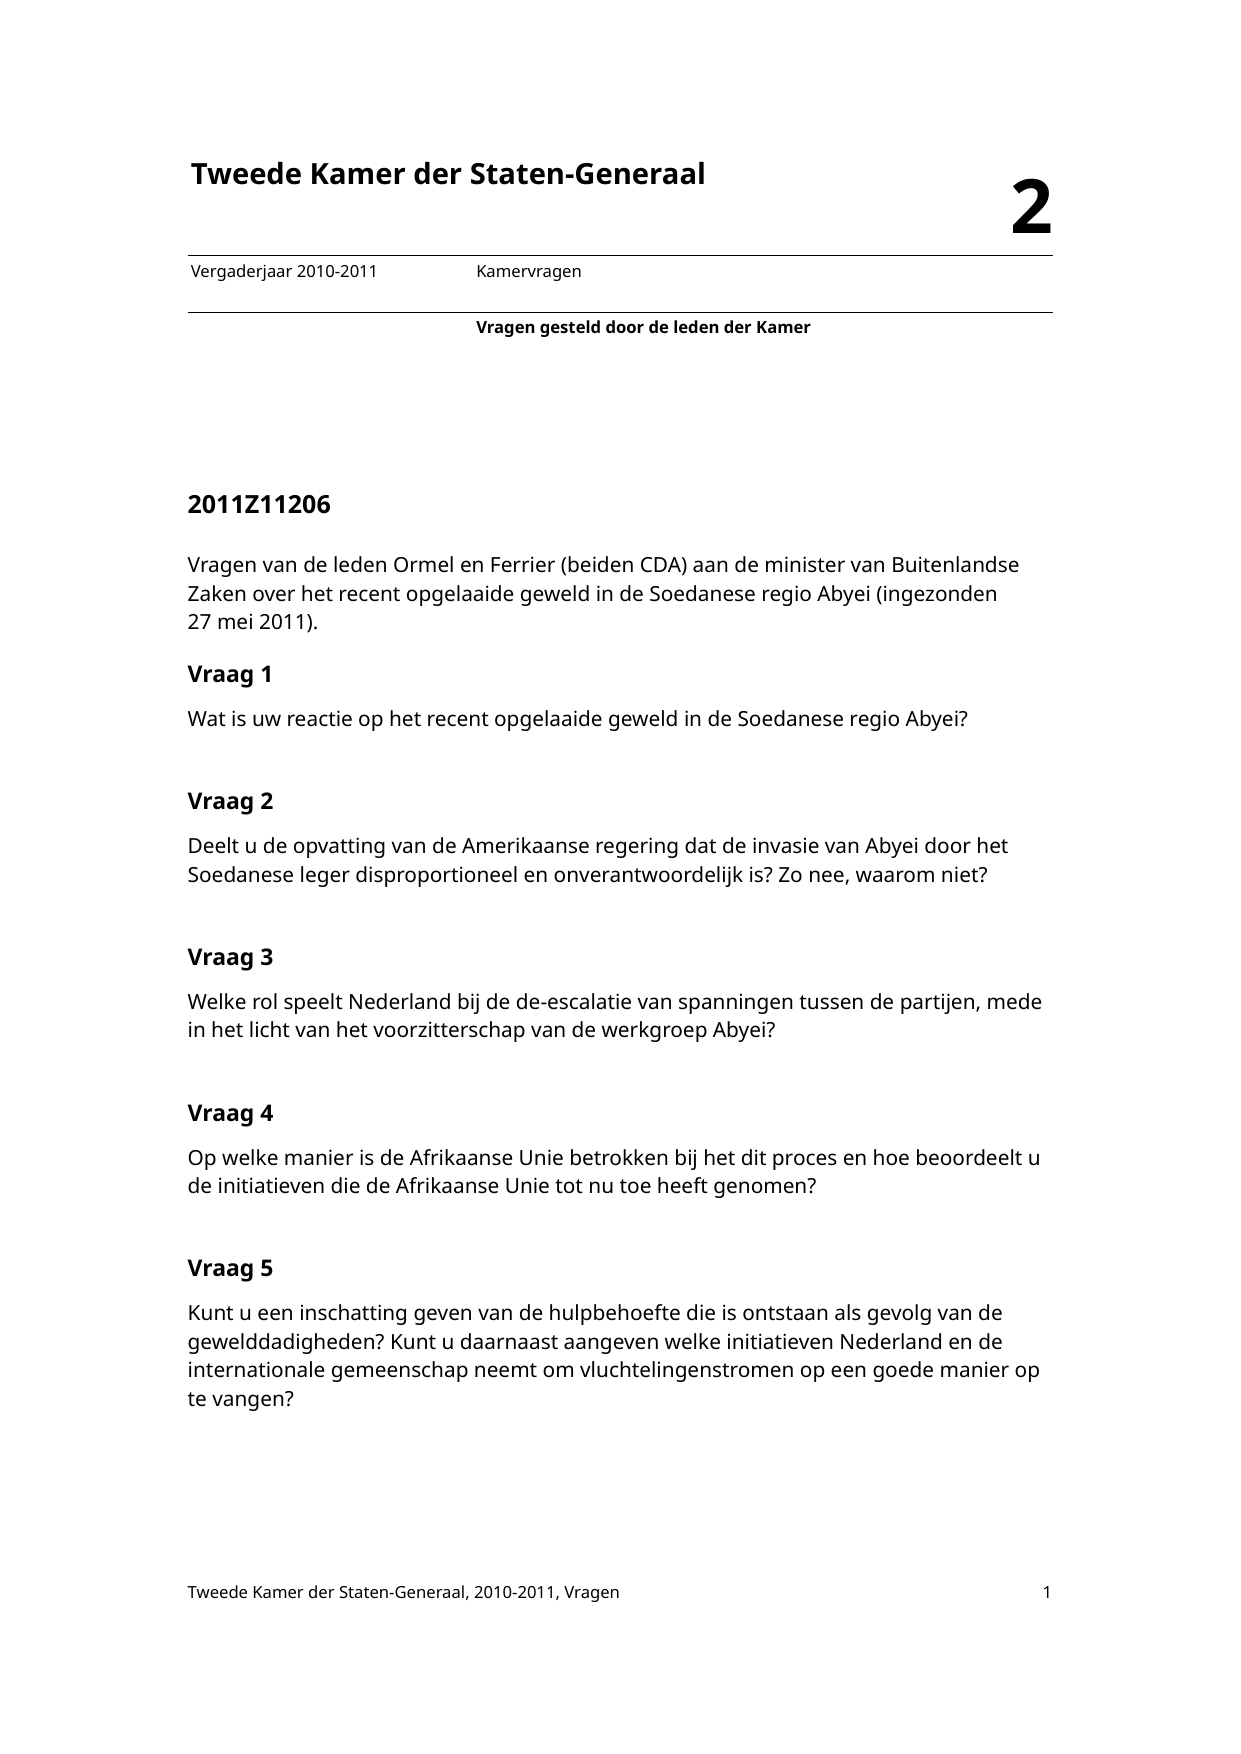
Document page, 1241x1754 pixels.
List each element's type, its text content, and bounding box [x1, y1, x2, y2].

text Vragen van de leden Ormel en Ferrier (beiden CDA) aan de minister van Buitenlandse Zaken over het recent opgelaaide geweld in de Soedanese regio Abyei (ingezonden 27 mei 2011). [187, 550, 1053, 636]
table_cell Vragen gesteld door de leden der Kamer [473, 313, 1053, 339]
text Op welke manier is de Afrikaanse Unie betrokken bij het dit proces en hoe beoordeelt u de initiatieven die de Afrikaanse Unie tot nu toe heeft genomen? [187, 1143, 1053, 1200]
subtitle Vraag 5 [187, 1252, 1053, 1283]
subtitle Vraag 4 [187, 1097, 1053, 1128]
subtitle Vraag 3 [187, 941, 1053, 972]
subtitle Vraag 1 [187, 658, 1053, 689]
table_header Tweede Kamer der Staten-Generaal [188, 150, 879, 255]
text Kunt u een inschatting geven van de hulpbehoefte die is ontstaan als gevolg van de gewelddadigheden? Kunt u daarnaast aangeven welke initiatieven Nederland en de internationale gemeenschap neemt om vluchtelingenstromen op een goede manier op te vangen? [187, 1298, 1053, 1412]
table_header 2 [880, 150, 1053, 255]
table_cell Vergaderjaar 2010-2011 [188, 256, 473, 312]
text Wat is uw reactie op het recent opgelaaide geweld in de Soedanese regio Abyei? [187, 704, 1053, 733]
text 2011Z11206 [187, 487, 1053, 521]
text Welke rol speelt Nederland bij de de-escalatie van spanningen tussen de partijen, mede in het licht van het voorzitterschap van de werkgroep Abyei? [187, 987, 1053, 1044]
table_cell Kamervragen [473, 256, 1053, 312]
table_cell [188, 313, 473, 339]
subtitle Vraag 2 [187, 785, 1053, 817]
text Deelt u de opvatting van de Amerikaanse regering dat de invasie van Abyei door het Soedanese leger disproportioneel en onverantwoordelijk is? Zo nee, waarom niet? [187, 832, 1053, 888]
